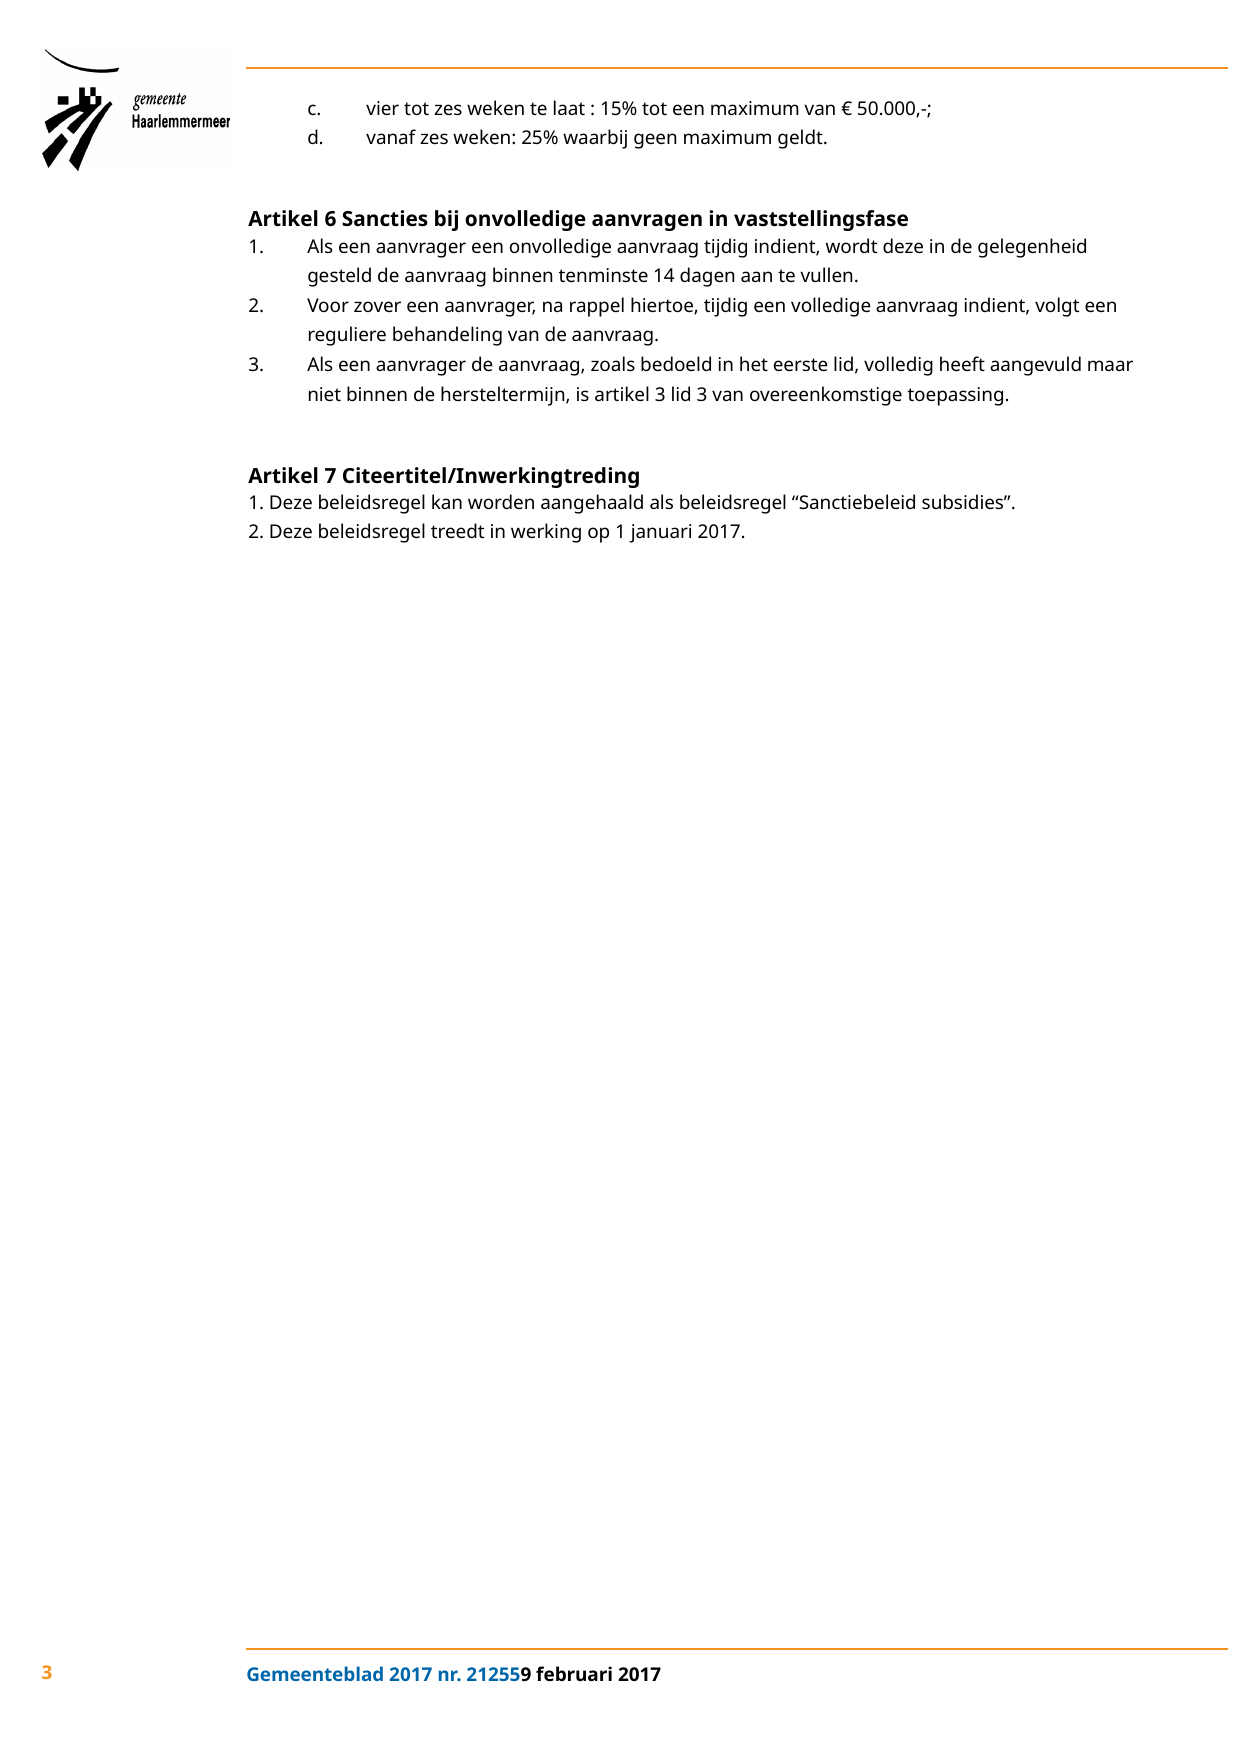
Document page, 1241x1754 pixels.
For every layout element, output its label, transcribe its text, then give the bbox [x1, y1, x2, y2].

list vanaf zes weken: 25% waarbij geen maximum geldt. [307, 124, 1152, 150]
list Als een aanvrager de aanvraag, zoals bedoeld in het eerste lid, volledig heeft aangevuld maar niet binnen de hersteltermijn, is artikel 3 lid 3 van overeenkomstige toepassing. [248, 351, 1152, 406]
text 2. Deze beleidsregel treedt in werking op 1 januari 2017. [248, 519, 1152, 544]
list Voor zover een aanvrager, na rappel hiertoe, tijdig een volledige aanvraag indient, volgt een reguliere behandeling van de aanvraag. [248, 292, 1152, 347]
list Als een aanvrager een onvolledige aanvraag tijdig indient, wordt deze in de gelegenheid gesteld de aanvraag binnen tenminste 14 dagen aan te vullen. [248, 233, 1152, 288]
text 1. Deze beleidsregel kan worden aangehaald als beleidsregel “Sanctiebeleid subsidies”. [248, 489, 1152, 515]
text Artikel 7 Citeertitel/Inwerkingtreding [248, 461, 1152, 489]
picture [41, 47, 231, 172]
list vier tot zes weken te laat : 15% tot een maximum van € 50.000,-; [307, 95, 1152, 121]
text Artikel 6 Sancties bij onvolledige aanvragen in vaststellingsfase [248, 204, 1152, 233]
